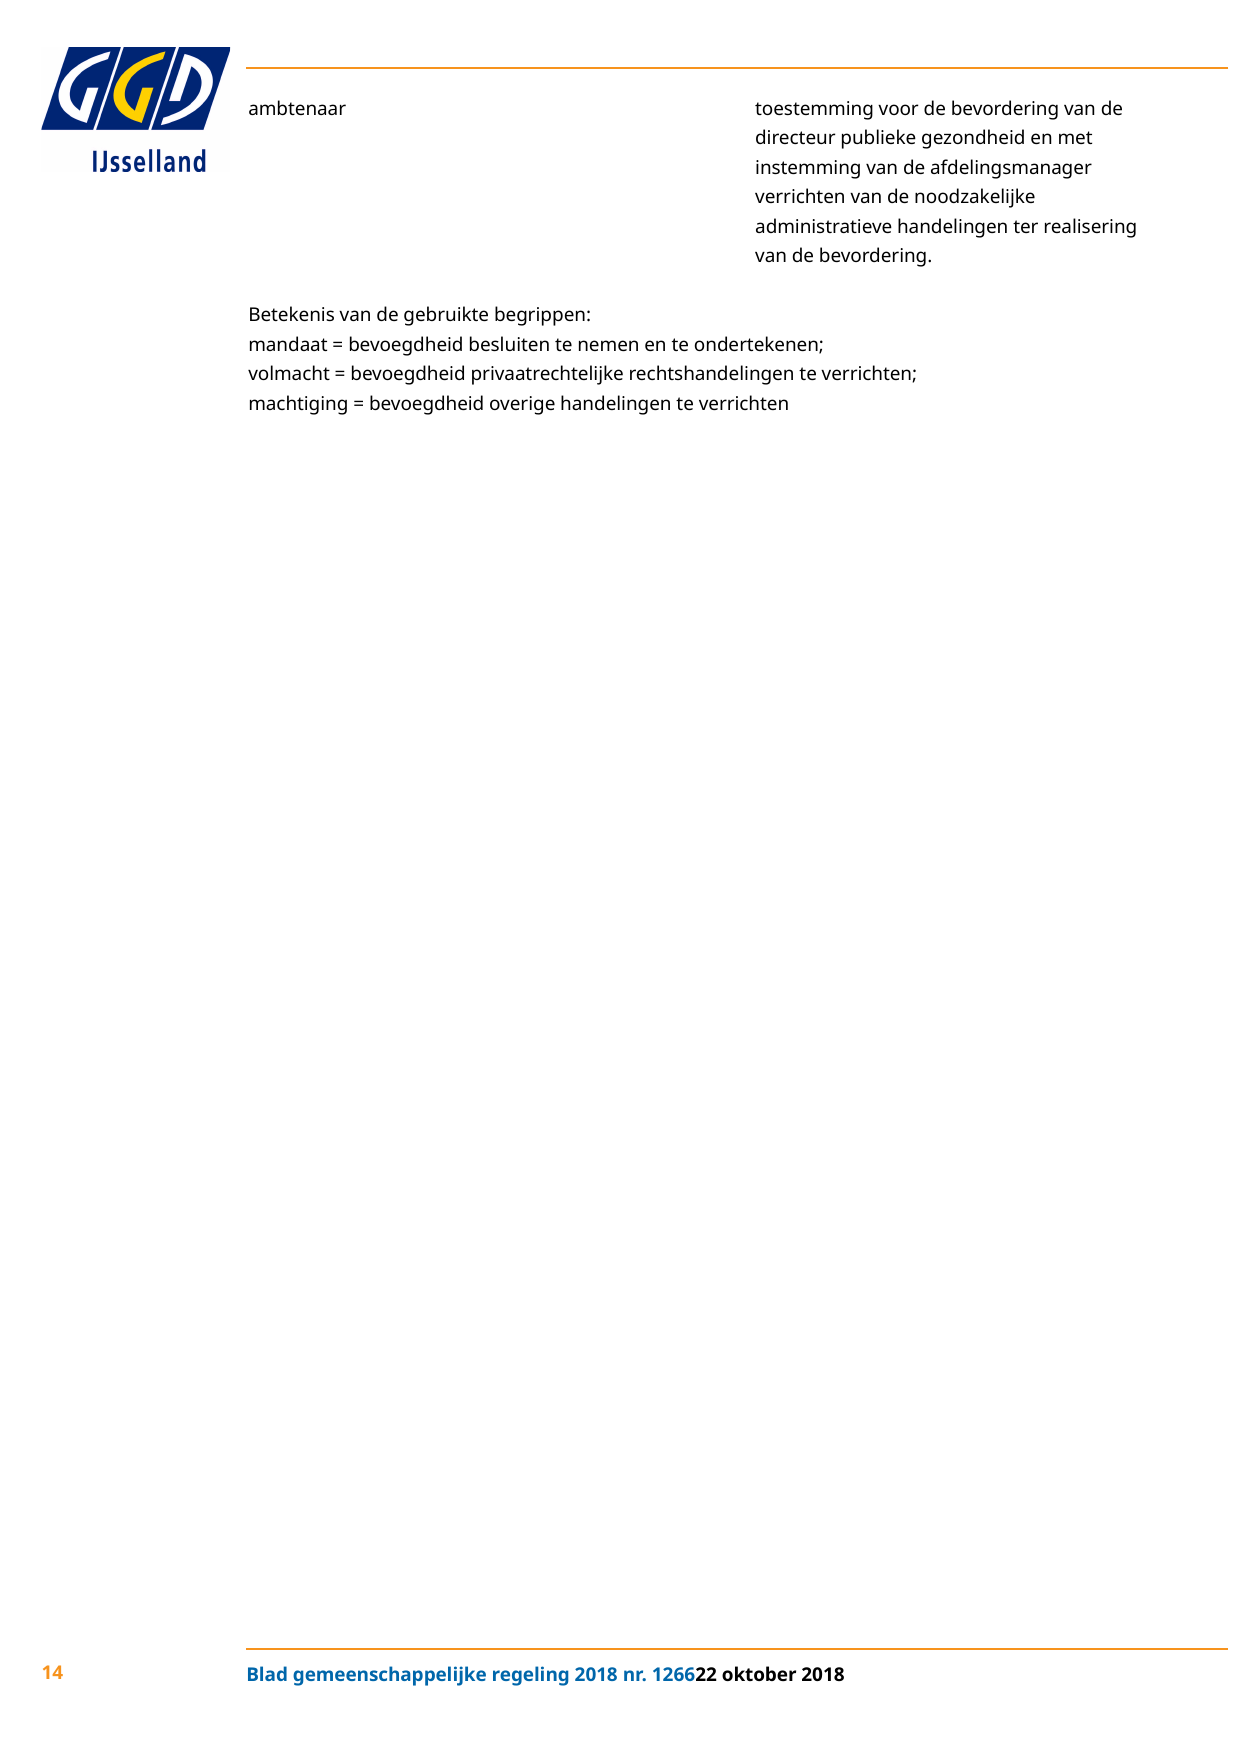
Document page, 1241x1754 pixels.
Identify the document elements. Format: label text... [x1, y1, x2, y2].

table_cell ambtenaar [248, 95, 501, 268]
picture [41, 47, 231, 172]
text mandaat = bevoegdheid besluiten te nemen en te ondertekenen; [248, 331, 1152, 357]
text machtiging = bevoegdheid overige handelingen te verrichten [248, 390, 1152, 416]
table_cell [501, 95, 755, 268]
text volmacht = bevoegdheid privaatrechtelijke rechtshandelingen te verrichten; [248, 360, 1152, 386]
table_cell toestemming voor de bevordering van de directeur publieke gezondheid en met instemming van de afdelingsmanager verrichten van de noodzakelijke administratieve handelingen ter realisering van de bevordering. [755, 95, 1152, 268]
text Betekenis van de gebruikte begrippen: [248, 301, 1152, 327]
